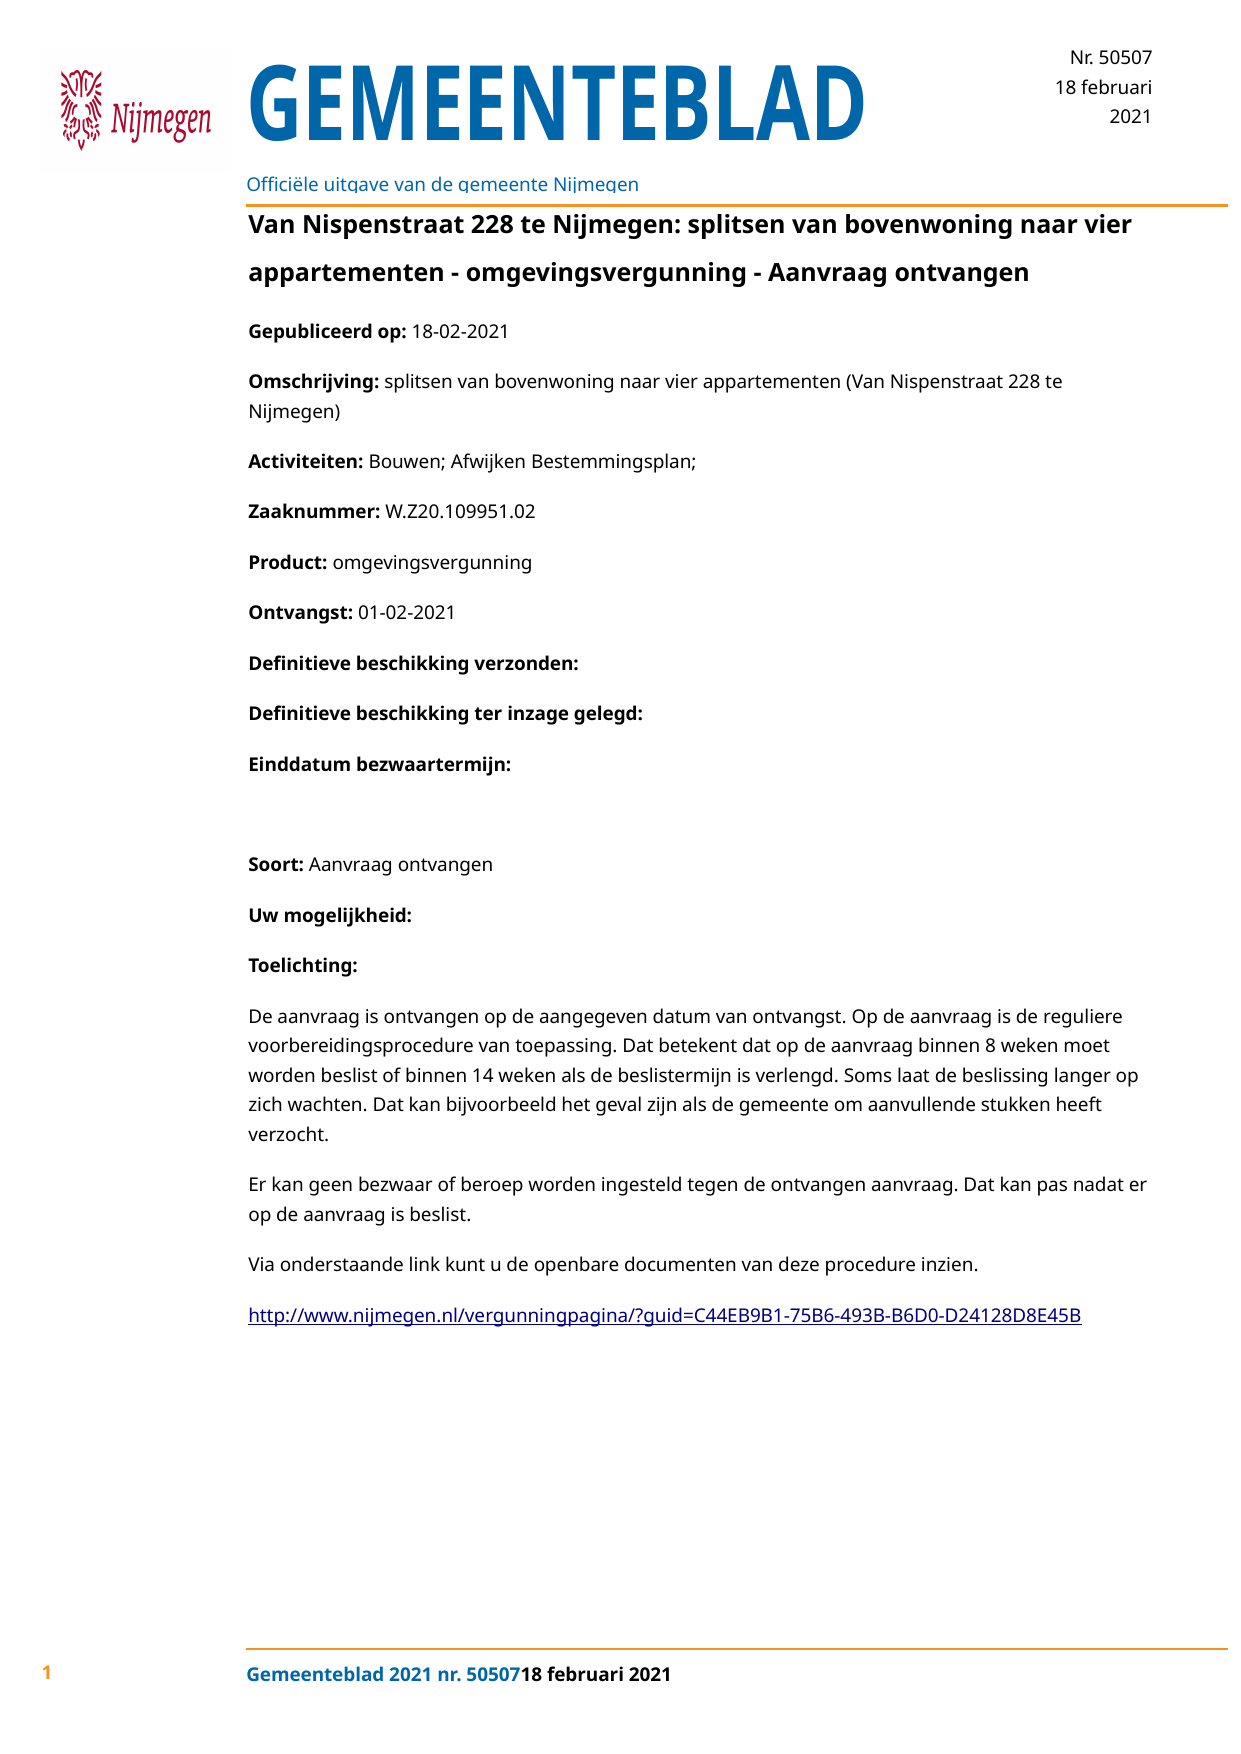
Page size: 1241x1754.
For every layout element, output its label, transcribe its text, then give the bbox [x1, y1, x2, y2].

text Product: omgevingsvergunning [248, 549, 1152, 575]
text Uw mogelijkheid: [248, 902, 1152, 928]
text Van Nispenstraat 228 te Nijmegen: splitsen van bovenwoning naar vier appartementen - omgevingsvergunning - Aanvraag ontvangen [248, 207, 1152, 288]
text http://www.nijmegen.nl/vergunningpagina/?guid=C44EB9B1-75B6-493B-B6D0-D24128D8E45B [248, 1302, 1152, 1328]
text Er kan geen bezwaar of beroep worden ingesteld tegen de ontvangen aanvraag. Dat kan pas nadat er op de aanvraag is beslist. [248, 1172, 1152, 1227]
text Zaaknummer: W.Z20.109951.02 [248, 499, 1152, 524]
text Soort: Aanvraag ontvangen [248, 852, 1152, 877]
picture [41, 47, 231, 172]
text Ontvangst: 01-02-2021 [248, 599, 1152, 625]
text De aanvraag is ontvangen op de aangegeven datum van ontvangst. Op de aanvraag is de reguliere voorbereidingsprocedure van toepassing. Dat betekent dat op de aanvraag binnen 8 weken moet worden beslist of binnen 14 weken als de beslistermijn is verlengd. Soms laat de beslissing langer op zich wachten. Dat kan bijvoorbeeld het geval zijn als de gemeente om aanvullende stukken heeft verzocht. [248, 1003, 1152, 1147]
text Definitieve beschikking verzonden: [248, 650, 1152, 676]
text Toelichting: [248, 952, 1152, 978]
text Omschrijving: splitsen van bovenwoning naar vier appartementen (Van Nispenstraat 228 te Nijmegen) [248, 368, 1152, 424]
text Via onderstaande link kunt u de openbare documenten van deze procedure inzien. [248, 1252, 1152, 1277]
text Einddatum bezwaartermijn: [248, 751, 1152, 777]
text Activiteiten: Bouwen; Afwijken Bestemmingsplan; [248, 448, 1152, 474]
text Definitieve beschikking ter inzage gelegd: [248, 700, 1152, 726]
text Gepubliceerd op: 18-02-2021 [248, 318, 1152, 344]
